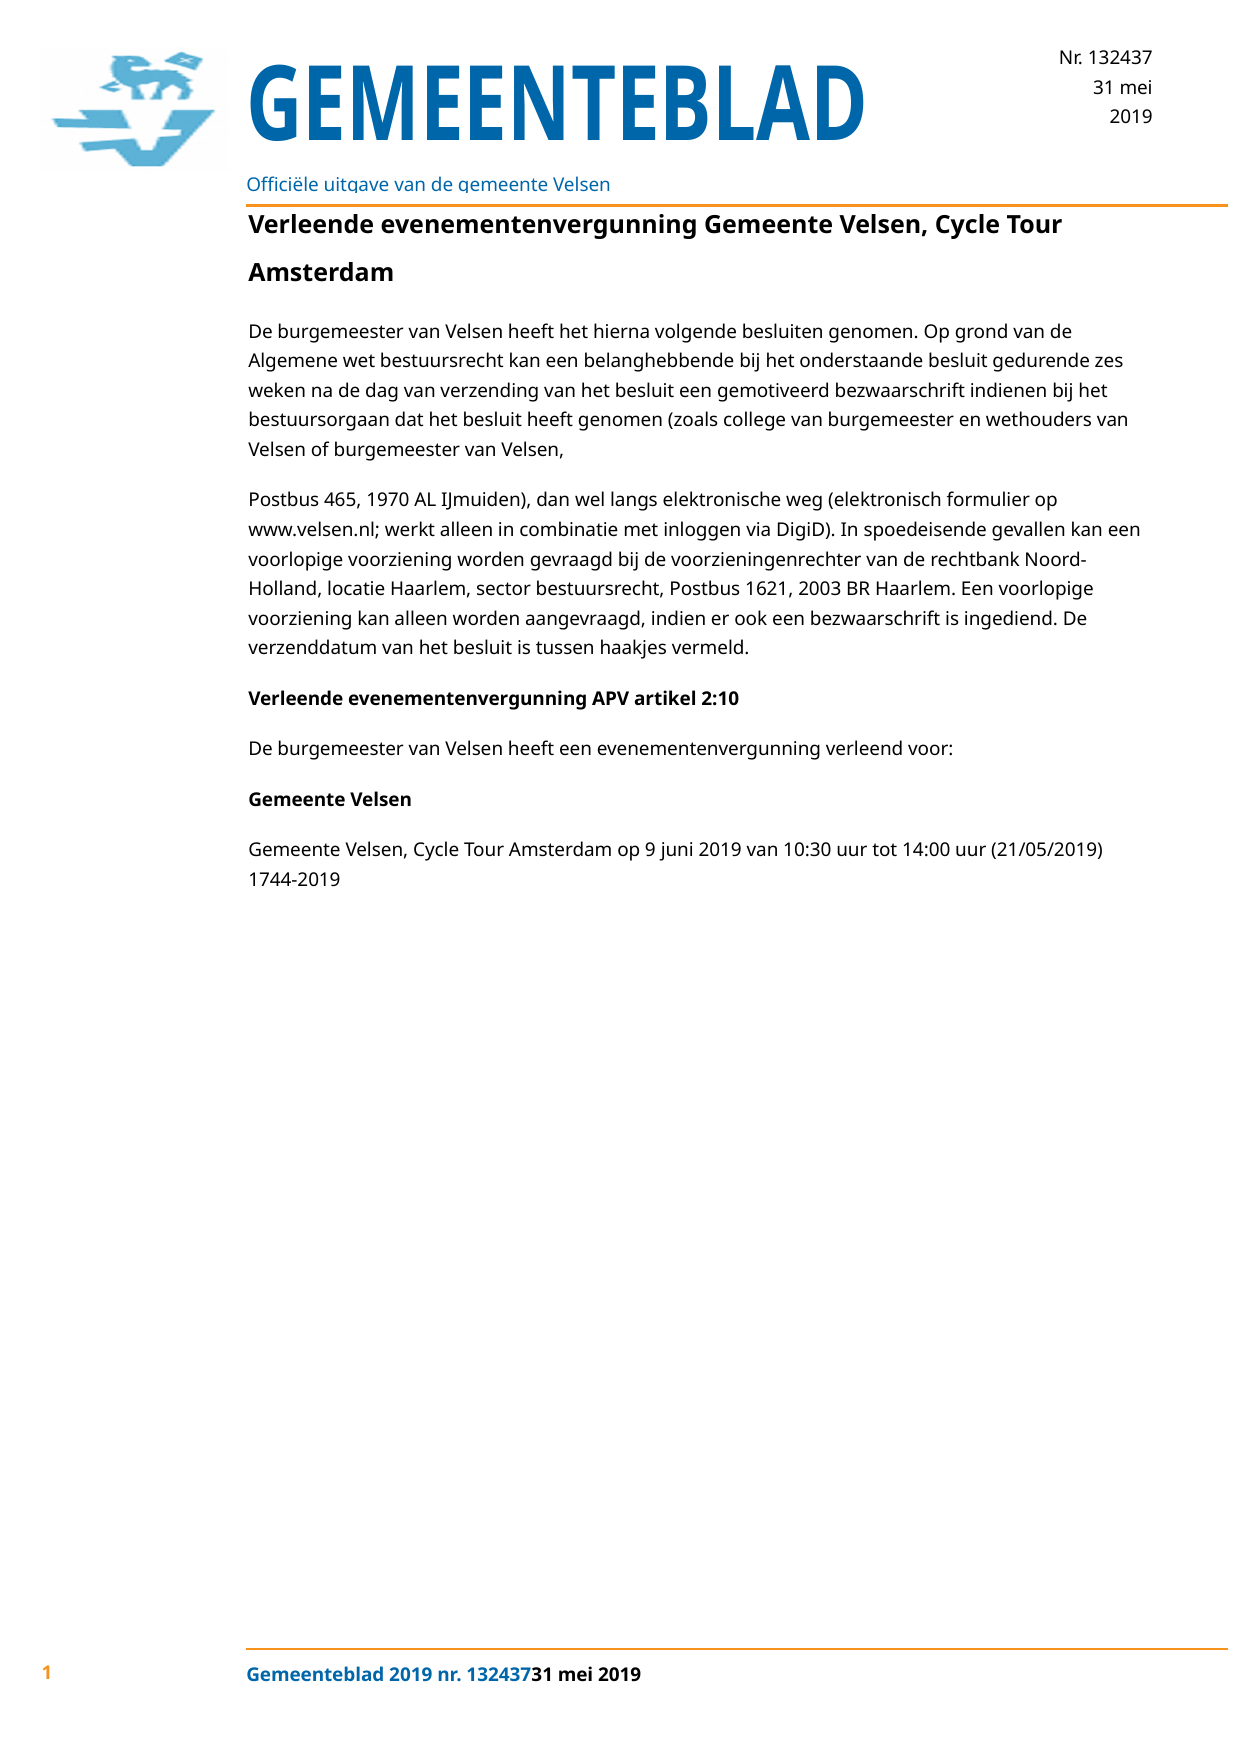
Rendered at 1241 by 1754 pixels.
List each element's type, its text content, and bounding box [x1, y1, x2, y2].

picture [41, 47, 231, 172]
text Verleende evenementenvergunning Gemeente Velsen, Cycle Tour Amsterdam [248, 207, 1152, 288]
text Postbus 465, 1970 AL IJmuiden), dan wel langs elektronische weg (elektronisch formulier op www.velsen.nl; werkt alleen in combinatie met inloggen via DigiD). In spoedeisende gevallen kan een voorlopige voorziening worden gevraagd bij de voorzieningenrechter van de rechtbank Noord-Holland, locatie Haarlem, sector bestuursrecht, Postbus 1621, 2003 BR Haarlem. Een voorlopige voorziening kan alleen worden aangevraagd, indien er ook een bezwaarschrift is ingediend. De verzenddatum van het besluit is tussen haakjes vermeld. [248, 487, 1152, 660]
text Gemeente Velsen [248, 786, 1152, 812]
text De burgemeester van Velsen heeft een evenementenvergunning verleend voor: [248, 735, 1152, 761]
text Verleende evenementenvergunning APV artikel 2:10 [248, 685, 1152, 711]
text De burgemeester van Velsen heeft het hierna volgende besluiten genomen. Op grond van de Algemene wet bestuursrecht kan een belanghebbende bij het onderstaande besluit gedurende zes weken na de dag van verzending van het besluit een gemotiveerd bezwaarschrift indienen bij het bestuursorgaan dat het besluit heeft genomen (zoals college van burgemeester en wethouders van Velsen of burgemeester van Velsen, [248, 318, 1152, 462]
text Gemeente Velsen, Cycle Tour Amsterdam op 9 juni 2019 van 10:30 uur tot 14:00 uur (21/05/2019) 1744-2019 [248, 836, 1152, 892]
